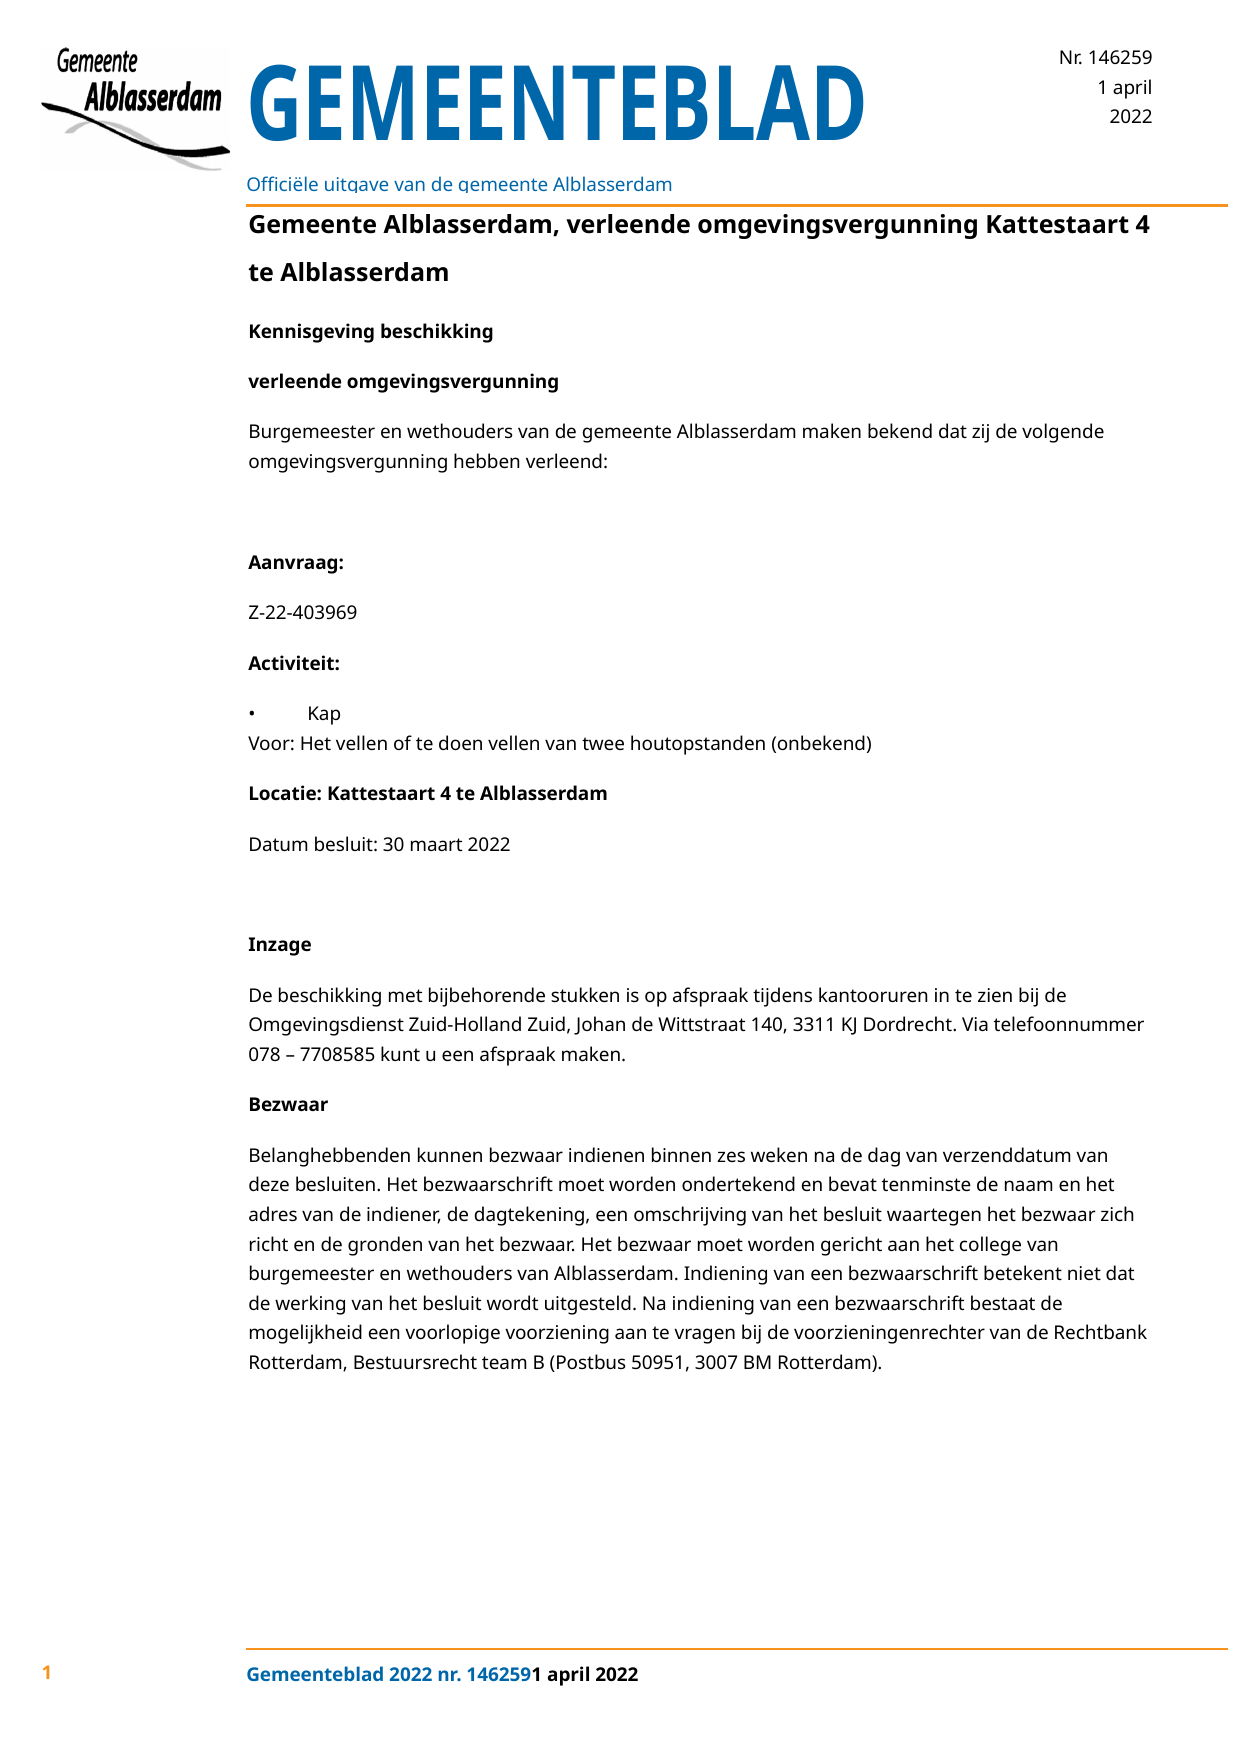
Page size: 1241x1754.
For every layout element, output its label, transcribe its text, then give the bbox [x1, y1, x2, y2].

text Belanghebbenden kunnen bezwaar indienen binnen zes weken na de dag van verzenddatum van deze besluiten. Het bezwaarschrift moet worden ondertekend en bevat tenminste de naam en het adres van de indiener, de dagtekening, een omschrijving van het besluit waartegen het bezwaar zich richt en de gronden van het bezwaar. Het bezwaar moet worden gericht aan het college van burgemeester en wethouders van Alblasserdam. Indiening van een bezwaarschrift betekent niet dat de werking van het besluit wordt uitgesteld. Na indiening van een bezwaarschrift bestaat de mogelijkheid een voorlopige voorziening aan te vragen bij de voorzieningenrechter van de Rechtbank Rotterdam, Bestuursrecht team B (Postbus 50951, 3007 BM Rotterdam). [248, 1142, 1152, 1375]
text Aanvraag: [248, 549, 1152, 575]
text Bezwaar [248, 1092, 1152, 1117]
text Activiteit: [248, 650, 1152, 676]
picture [41, 47, 231, 172]
text Gemeente Alblasserdam, verleende omgevingsvergunning Kattestaart 4 te Alblasserdam [248, 207, 1152, 288]
text Kennisgeving beschikking [248, 318, 1152, 344]
text Inzage [248, 932, 1152, 957]
text Voor: Het vellen of te doen vellen van twee houtopstanden (onbekend) [248, 730, 1152, 756]
text Burgemeester en wethouders van de gemeente Alblasserdam maken bekend dat zij de volgende omgevingsvergunning hebben verleend: [248, 419, 1152, 474]
list Kap [248, 700, 1152, 726]
text De beschikking met bijbehorende stukken is op afspraak tijdens kantooruren in te zien bij de Omgevingsdienst Zuid-Holland Zuid, Johan de Wittstraat 140, 3311 KJ Dordrecht. Via telefoonnummer 078 – 7708585 kunt u een afspraak maken. [248, 982, 1152, 1067]
text Datum besluit: 30 maart 2022 [248, 831, 1152, 857]
text Z-22-403969 [248, 599, 1152, 625]
text verleende omgevingsvergunning [248, 368, 1152, 394]
text Locatie: Kattestaart 4 te Alblasserdam [248, 780, 1152, 806]
